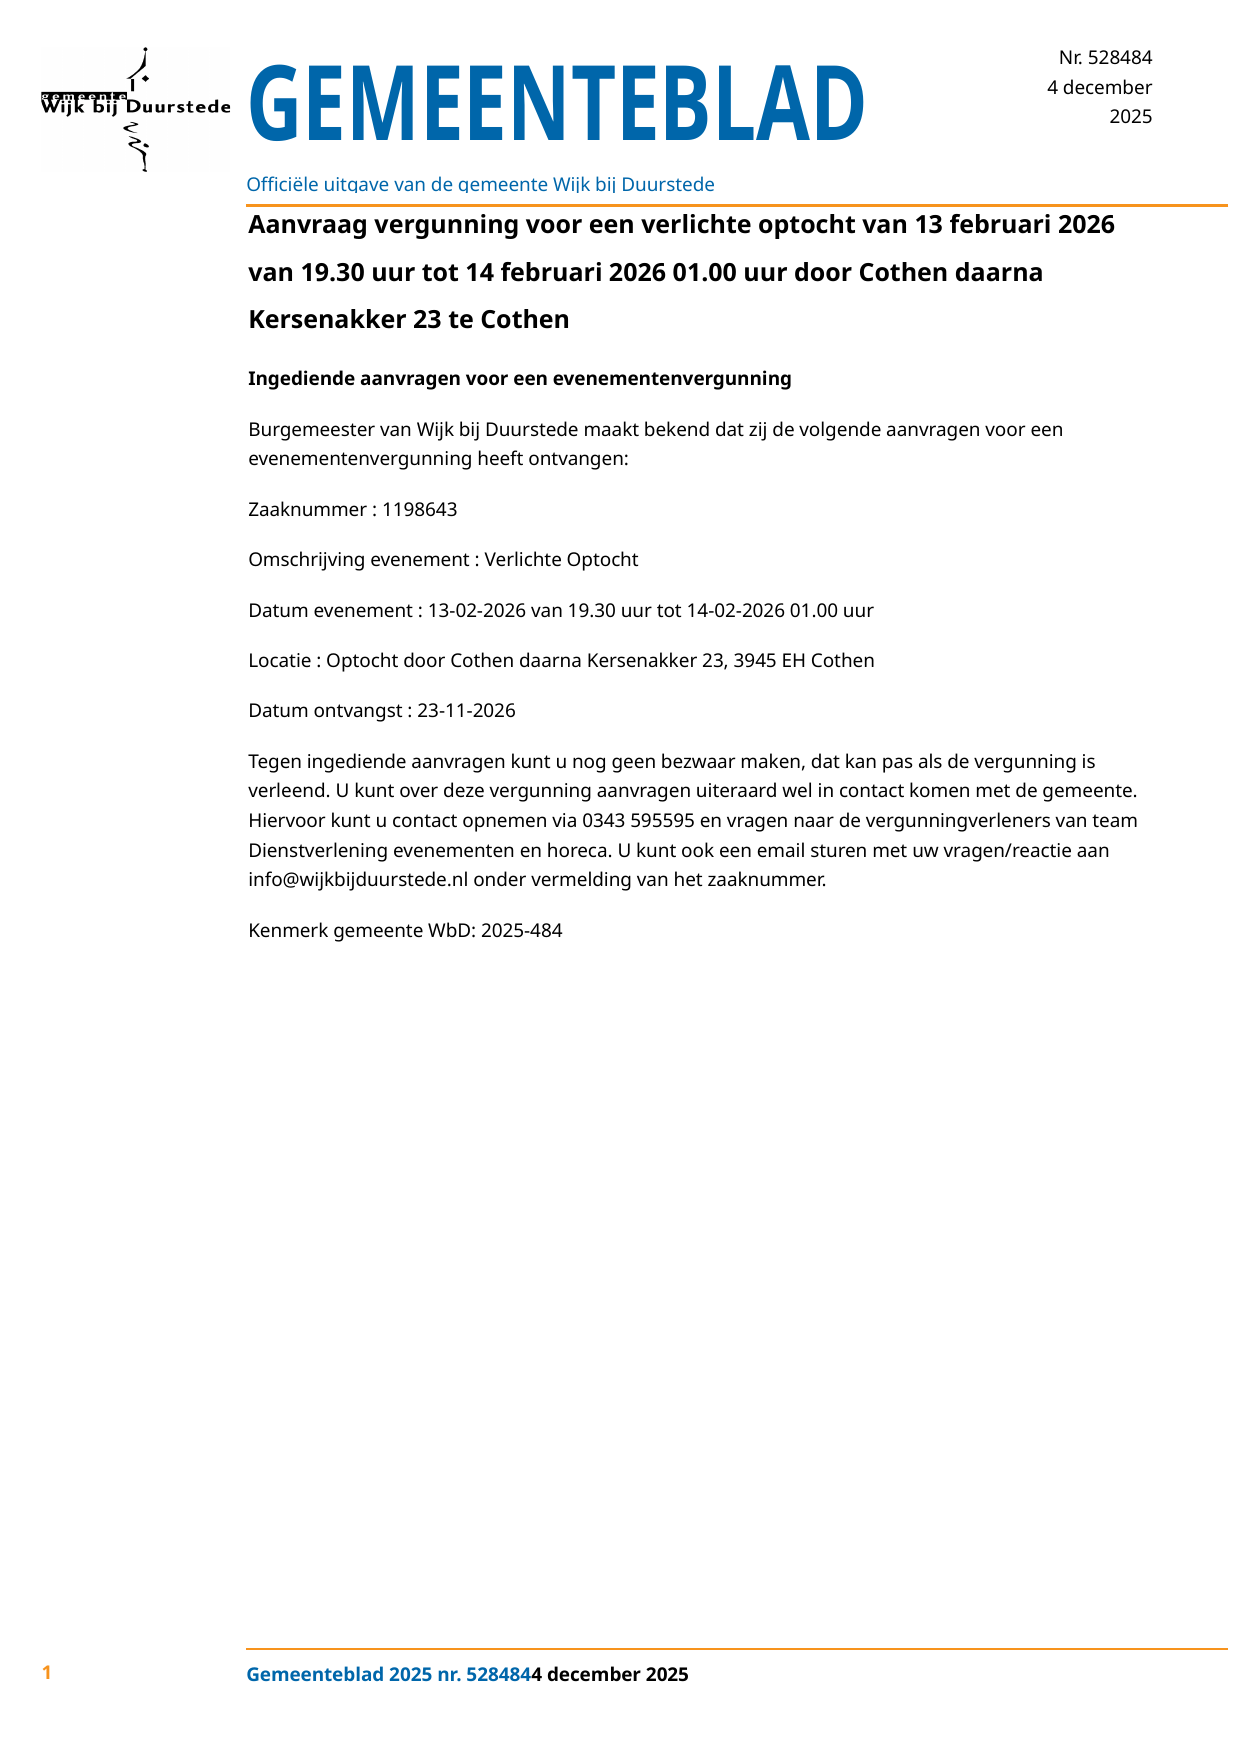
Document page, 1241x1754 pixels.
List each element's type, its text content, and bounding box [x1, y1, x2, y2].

text Tegen ingediende aanvragen kunt u nog geen bezwaar maken, dat kan pas als de vergunning is verleend. U kunt over deze vergunning aanvragen uiteraard wel in contact komen met de gemeente. Hiervoor kunt u contact opnemen via 0343 595595 en vragen naar de vergunningverleners van team Dienstverlening evenementen en horeca. U kunt ook een email sturen met uw vragen/reactie aan info@wijkbijduurstede.nl onder vermelding van het zaaknummer. [248, 748, 1152, 892]
text Aanvraag vergunning voor een verlichte optocht van 13 februari 2026 van 19.30 uur tot 14 februari 2026 01.00 uur door Cothen daarna Kersenakker 23 te Cothen [248, 207, 1152, 336]
text Datum evenement : 13-02-2026 van 19.30 uur tot 14-02-2026 01.00 uur [248, 597, 1152, 622]
text Burgemeester van Wijk bij Duurstede maakt bekend dat zij de volgende aanvragen voor een evenementenvergunning heeft ontvangen: [248, 416, 1152, 471]
text Kenmerk gemeente WbD: 2025-484 [248, 917, 1152, 942]
picture [41, 47, 231, 172]
text Ingediende aanvragen voor een evenementenvergunning [248, 366, 1152, 391]
text Locatie : Optocht door Cothen daarna Kersenakker 23, 3945 EH Cothen [248, 647, 1152, 673]
text Zaaknummer : 1198643 [248, 496, 1152, 522]
text Omschrijving evenement : Verlichte Optocht [248, 546, 1152, 572]
text Datum ontvangst : 23-11-2026 [248, 698, 1152, 723]
